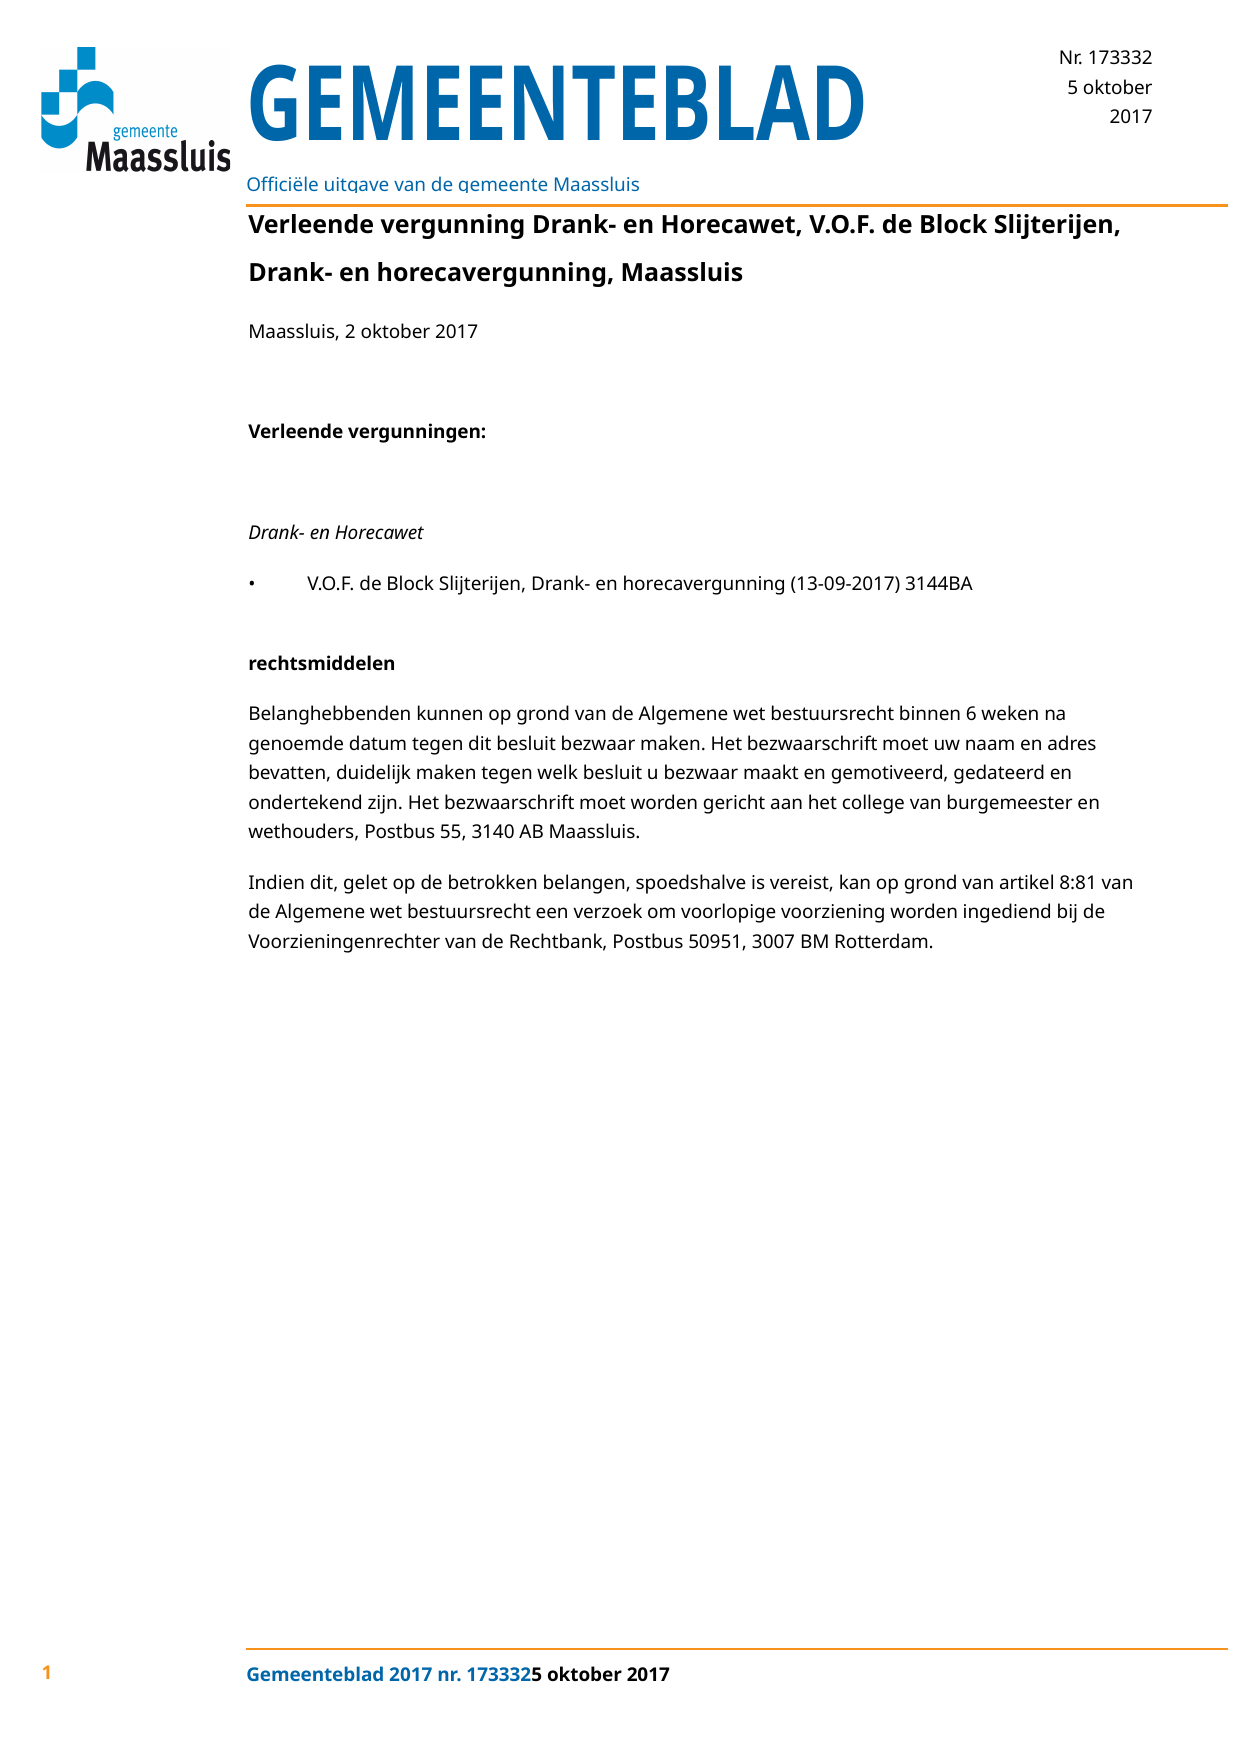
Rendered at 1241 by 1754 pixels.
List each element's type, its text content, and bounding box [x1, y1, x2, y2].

text Drank- en Horecawet [248, 519, 1152, 545]
picture [41, 47, 77, 92]
text Verleende vergunningen: [248, 419, 1152, 444]
text Belanghebbenden kunnen op grond van de Algemene wet bestuursrecht binnen 6 weken na genoemde datum tegen dit besluit bezwaar maken. Het bezwaarschrift moet uw naam en adres bevatten, duidelijk maken tegen welk besluit u bezwaar maakt en gemotiveerd, gedateerd en ondertekend zijn. Het bezwaarschrift moet worden gericht aan het college van burgemeester en wethouders, Postbus 55, 3140 AB Maassluis. [248, 700, 1152, 844]
list V.O.F. de Block Slijterijen, Drank- en horecavergunning (13-09-2017) 3144BA [248, 570, 1152, 596]
text Indien dit, gelet op de betrokken belangen, spoedshalve is vereist, kan op grond van artikel 8:81 van de Algemene wet bestuursrecht een verzoek om voorlopige voorziening worden ingediend bij de Voorzieningenrechter van de Rechtbank, Postbus 50951, 3007 BM Rotterdam. [248, 869, 1152, 954]
text rechtsmiddelen [248, 650, 1152, 676]
text Verleende vergunning Drank- en Horecawet, V.O.F. de Block Slijterijen, Drank- en horecavergunning, Maassluis [248, 207, 1152, 288]
picture [41, 47, 231, 172]
text Maassluis, 2 oktober 2017 [248, 318, 1152, 344]
